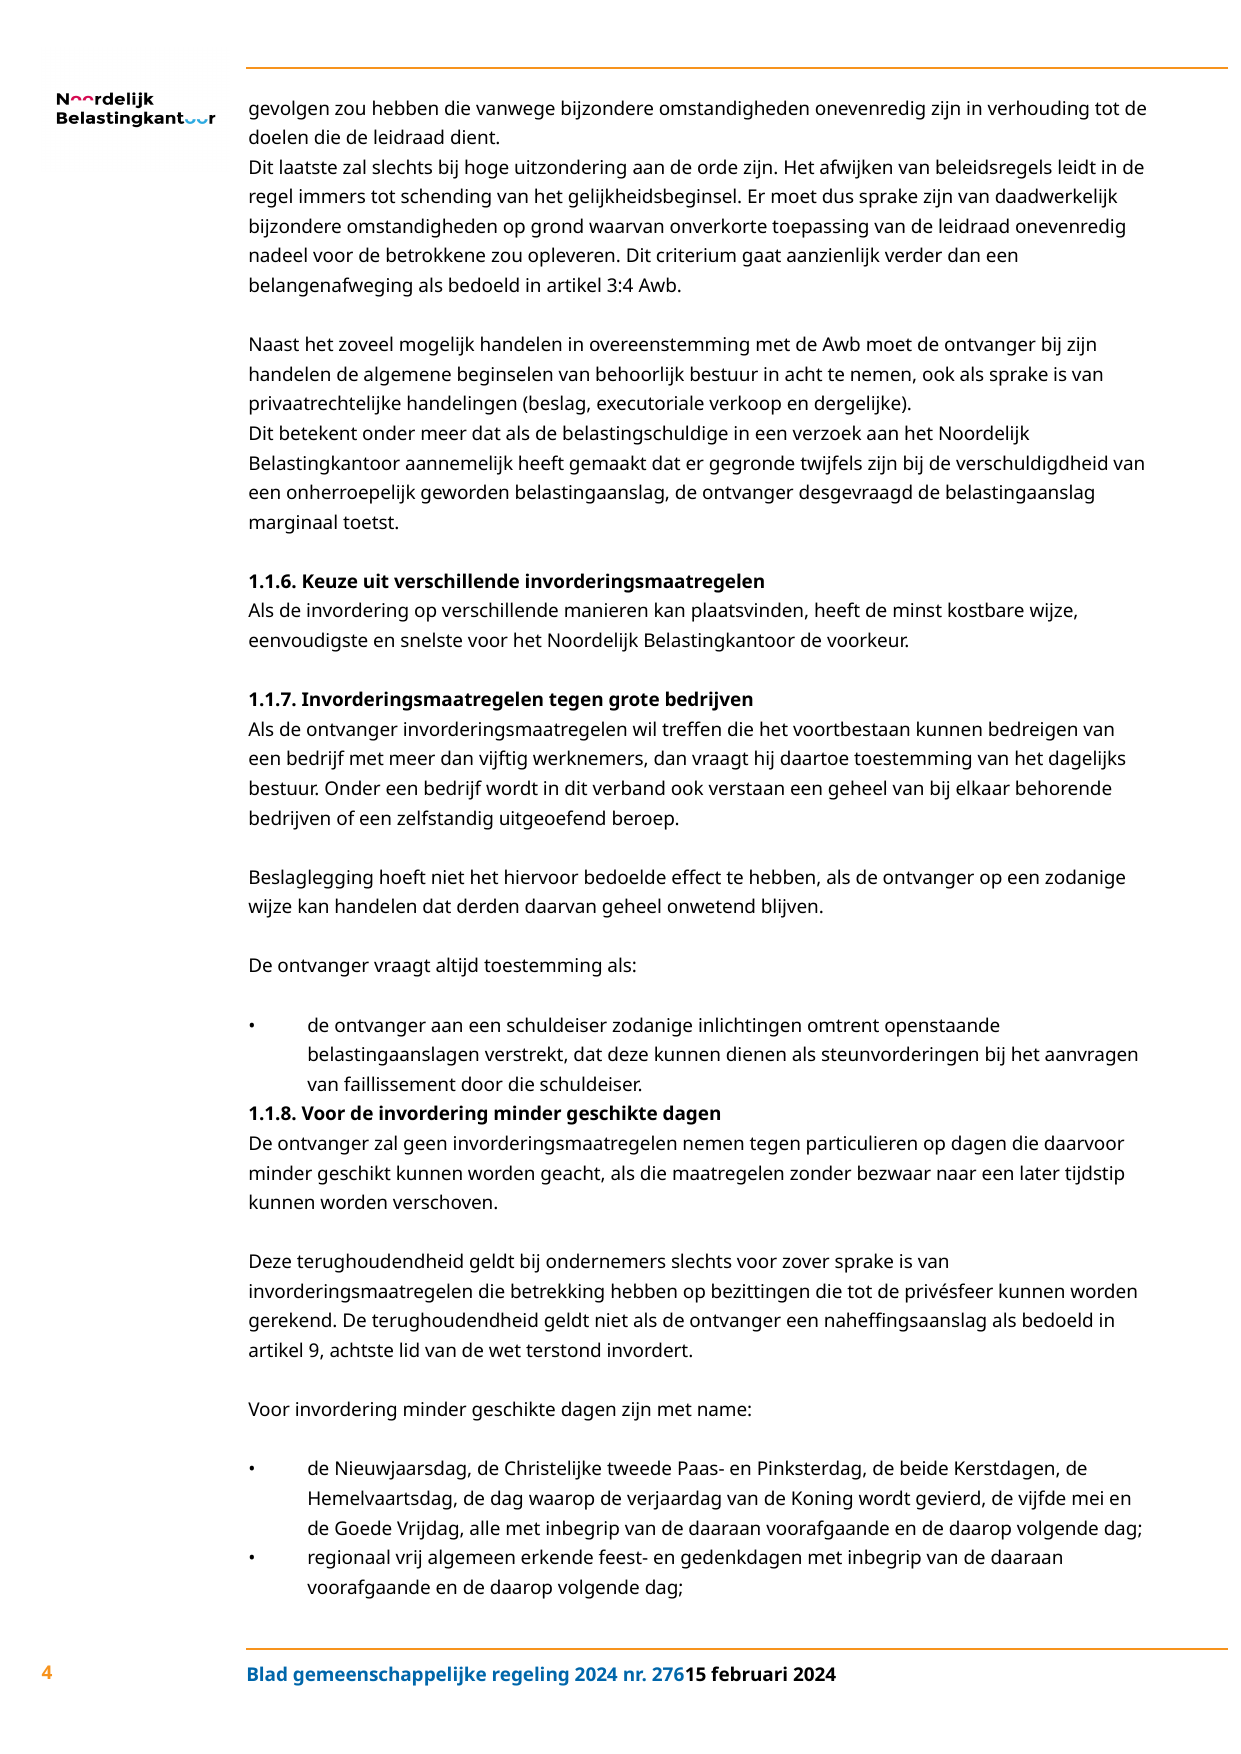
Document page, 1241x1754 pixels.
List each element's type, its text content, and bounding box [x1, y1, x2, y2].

list regionaal vrij algemeen erkende feest- en gedenkdagen met inbegrip van de daaraan voorafgaande en de daarop volgende dag; [248, 1544, 1152, 1600]
list de ontvanger aan een schuldeiser zodanige inlichtingen omtrent openstaande belastingaanslagen verstrekt, dat deze kunnen dienen als steunvorderingen bij het aanvragen van faillissement door die schuldeiser. [248, 1012, 1152, 1097]
text Als de ontvanger invorderingsmaatregelen wil treffen die het voortbestaan kunnen bedreigen van een bedrijf met meer dan vijftig werknemers, dan vraagt hij daartoe toestemming van het dagelijks bestuur. Onder een bedrijf wordt in dit verband ook verstaan een geheel van bij elkaar behorende bedrijven of een zelfstandig uitgeoefend beroep. [248, 716, 1152, 831]
text De ontvanger zal geen invorderingsmaatregelen nemen tegen particulieren op dagen die daarvoor minder geschikt kunnen worden geacht, als die maatregelen zonder bezwaar naar een later tijdstip kunnen worden verschoven. [248, 1130, 1152, 1215]
text Als de invordering op verschillende manieren kan plaatsvinden, heeft de minst kostbare wijze, eenvoudigste en snelste voor het Noordelijk Belastingkantoor de voorkeur. [248, 598, 1152, 653]
text Deze terughoudendheid geldt bij ondernemers slechts voor zover sprake is van invorderingsmaatregelen die betrekking hebben op bezittingen die tot de privésfeer kunnen worden gerekend. De terughoudendheid geldt niet als de ontvanger een naheffingsaanslag als bedoeld in artikel 9, achtste lid van de wet terstond invordert. [248, 1248, 1152, 1363]
text 1.1.7. Invorderingsmaatregelen tegen grote bedrijven [248, 686, 1152, 712]
text Voor invordering minder geschikte dagen zijn met name: [248, 1396, 1152, 1422]
list de Nieuwjaarsdag, de Christelijke tweede Paas- en Pinksterdag, de beide Kerstdagen, de Hemelvaartsdag, de dag waarop de verjaardag van de Koning wordt gevierd, de vijfde mei en de Goede Vrijdag, alle met inbegrip van de daaraan voorafgaande en de daarop volgende dag; [248, 1456, 1152, 1541]
text Dit laatste zal slechts bij hoge uitzondering aan de orde zijn. Het afwijken van beleidsregels leidt in de regel immers tot schending van het gelijkheidsbeginsel. Er moet dus sprake zijn van daadwerkelijk bijzondere omstandigheden op grond waarvan onverkorte toepassing van de leidraad onevenredig nadeel voor de betrokkene zou opleveren. Dit criterium gaat aanzienlijk verder dan een belangenafweging als bedoeld in artikel 3:4 Awb. [248, 154, 1152, 298]
text 1.1.6. Keuze uit verschillende invorderingsmaatregelen [248, 568, 1152, 594]
text Beslaglegging hoeft niet het hiervoor bedoelde effect te hebben, als de ontvanger op een zodanige wijze kan handelen dat derden daarvan geheel onwetend blijven. [248, 864, 1152, 919]
picture [41, 47, 231, 172]
text Naast het zoveel mogelijk handelen in overeenstemming met de Awb moet de ontvanger bij zijn handelen de algemene beginselen van behoorlijk bestuur in acht te nemen, ook als sprake is van privaatrechtelijke handelingen (beslag, executoriale verkoop en dergelijke). [248, 331, 1152, 416]
text gevolgen zou hebben die vanwege bijzondere omstandigheden onevenredig zijn in verhouding tot de doelen die de leidraad dient. [248, 95, 1152, 150]
text De ontvanger vraagt altijd toestemming als: [248, 953, 1152, 978]
text 1.1.8. Voor de invordering minder geschikte dagen [248, 1101, 1152, 1126]
text Dit betekent onder meer dat als de belastingschuldige in een verzoek aan het Noordelijk Belastingkantoor aannemelijk heeft gemaakt dat er gegronde twijfels zijn bij de verschuldigdheid van een onherroepelijk geworden belastingaanslag, de ontvanger desgevraagd de belastingaanslag marginaal toetst. [248, 420, 1152, 535]
